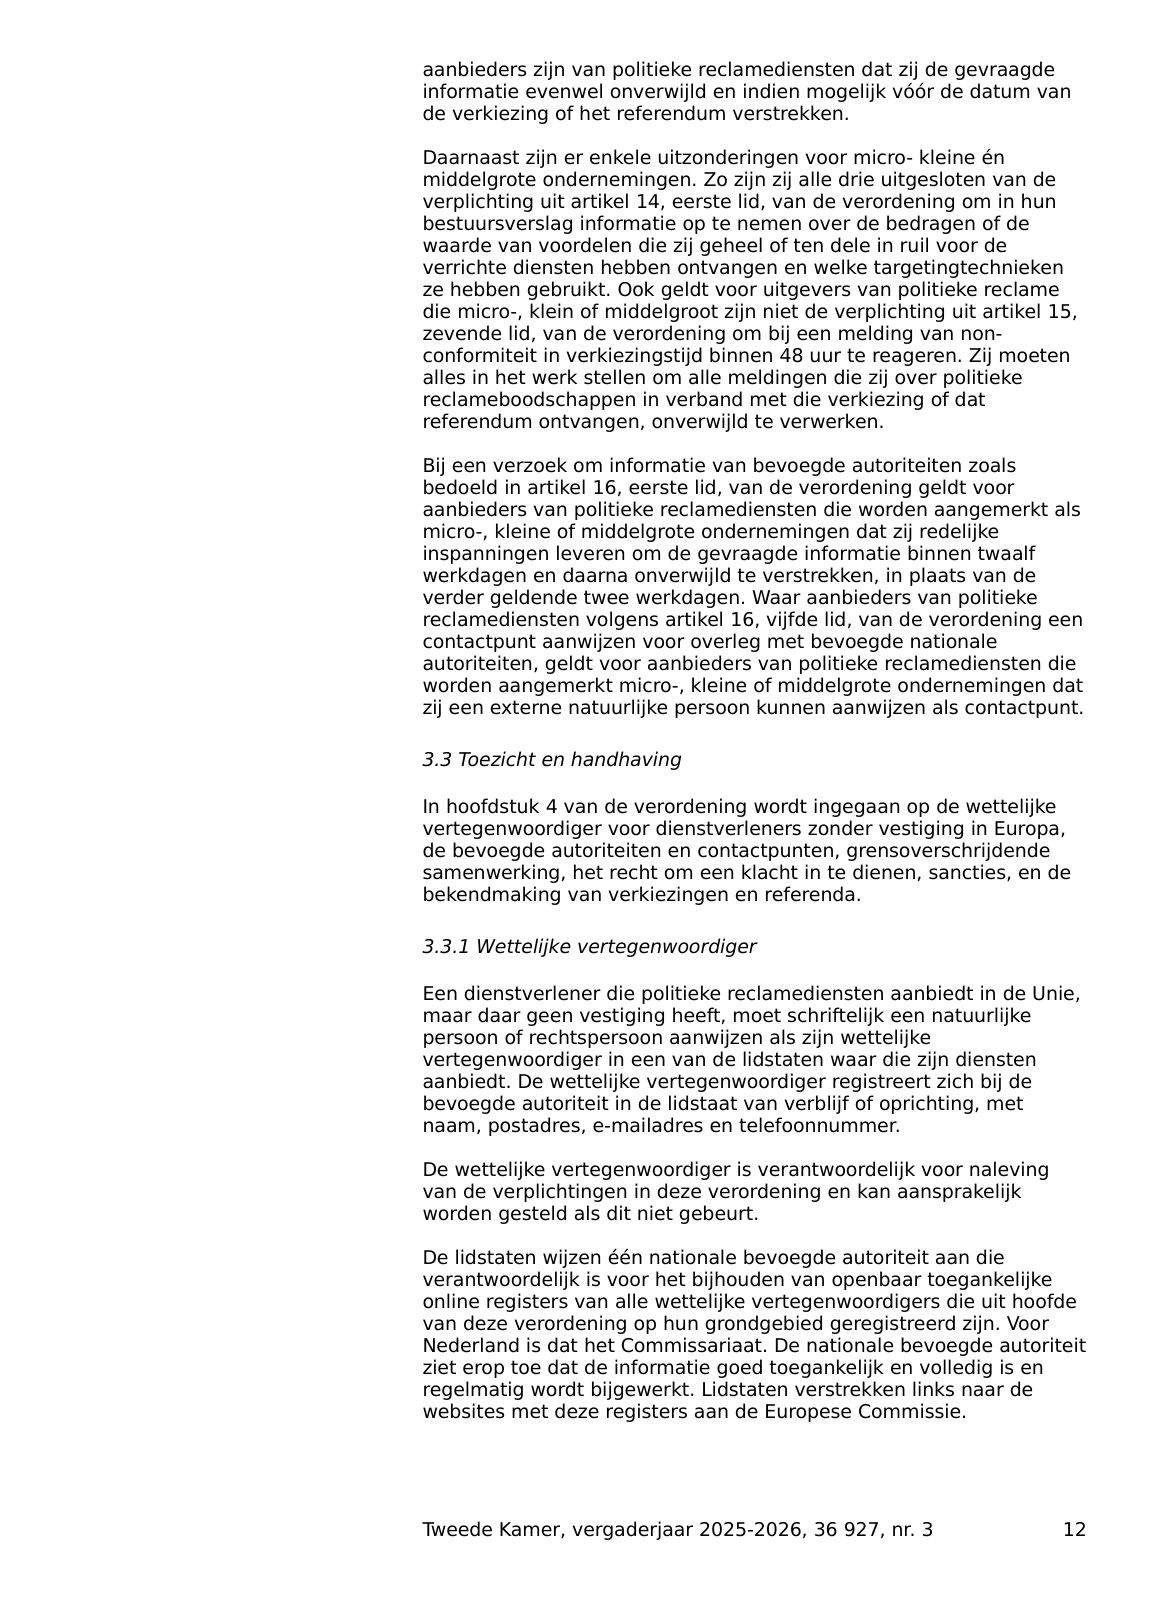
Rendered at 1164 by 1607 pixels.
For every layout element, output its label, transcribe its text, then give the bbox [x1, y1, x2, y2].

text De wettelijke vertegenwoordiger is verantwoordelijk voor naleving van de verplichtingen in deze verordening en kan aansprakelijk worden gesteld als dit niet gebeurt. [422, 1159, 1087, 1225]
text Daarnaast zijn er enkele uitzonderingen voor micro- kleine én middelgrote ondernemingen. Zo zijn zij alle drie uitgesloten van de verplichting uit artikel 14, eerste lid, van de verordening om in hun bestuursverslag informatie op te nemen over de bedragen of de waarde van voordelen die zij geheel of ten dele in ruil voor de verrichte diensten hebben ontvangen en welke targetingtechnieken ze hebben gebruikt. Ook geldt voor uitgevers van politieke reclame die micro-, klein of middelgroot zijn niet de verplichting uit artikel 15, zevende lid, van de verordening om bij een melding van non-conformiteit in verkiezingstijd binnen 48 uur te reageren. Zij moeten alles in het werk stellen om alle meldingen die zij over politieke reclameboodschappen in verband met die verkiezing of dat referendum ontvangen, onverwijld te verwerken. [422, 147, 1087, 433]
text De lidstaten wijzen één nationale bevoegde autoriteit aan die verantwoordelijk is voor het bijhouden van openbaar toegankelijke online registers van alle wettelijke vertegenwoordigers die uit hoofde van deze verordening op hun grondgebied geregistreerd zijn. Voor Nederland is dat het Commissariaat. De nationale bevoegde autoriteit ziet erop toe dat de informatie goed toegankelijk en volledig is en regelmatig wordt bijgewerkt. Lidstaten verstrekken links naar de websites met deze registers aan de Europese Commissie. [422, 1247, 1087, 1423]
subtitle 3.3 Toezicht en handhaving [422, 749, 1087, 771]
text Bij een verzoek om informatie van bevoegde autoriteiten zoals bedoeld in artikel 16, eerste lid, van de verordening geldt voor aanbieders van politieke reclamediensten die worden aangemerkt als micro-, kleine of middelgrote ondernemingen dat zij redelijke inspanningen leveren om de gevraagde informatie binnen twaalf werkdagen en daarna onverwijld te verstrekken, in plaats van de verder geldende twee werkdagen. Waar aanbieders van politieke reclamediensten volgens artikel 16, vijfde lid, van de verordening een contactpunt aanwijzen voor overleg met bevoegde nationale autoriteiten, geldt voor aanbieders van politieke reclamediensten die worden aangemerkt micro-, kleine of middelgrote ondernemingen dat zij een externe natuurlijke persoon kunnen aanwijzen als contactpunt. [422, 455, 1087, 719]
subtitle 3.3.1 Wettelijke vertegenwoordiger [422, 936, 1087, 958]
text aanbieders zijn van politieke reclamediensten dat zij de gevraagde informatie evenwel onverwijld en indien mogelijk vóór de datum van de verkiezing of het referendum verstrekken. [422, 59, 1087, 125]
text Een dienstverlener die politieke reclamediensten aanbiedt in de Unie, maar daar geen vestiging heeft, moet schriftelijk een natuurlijke persoon of rechtspersoon aanwijzen als zijn wettelijke vertegenwoordiger in een van de lidstaten waar die zijn diensten aanbiedt. De wettelijke vertegenwoordiger registreert zich bij de bevoegde autoriteit in de lidstaat van verblijf of oprichting, met naam, postadres, e-mailadres en telefoonnummer. [422, 983, 1087, 1137]
text In hoofdstuk 4 van de verordening wordt ingegaan op de wettelijke vertegenwoordiger voor dienstverleners zonder vestiging in Europa, de bevoegde autoriteiten en contactpunten, grensoverschrijdende samenwerking, het recht om een klacht in te dienen, sancties, en de bekendmaking van verkiezingen en referenda. [422, 796, 1087, 906]
